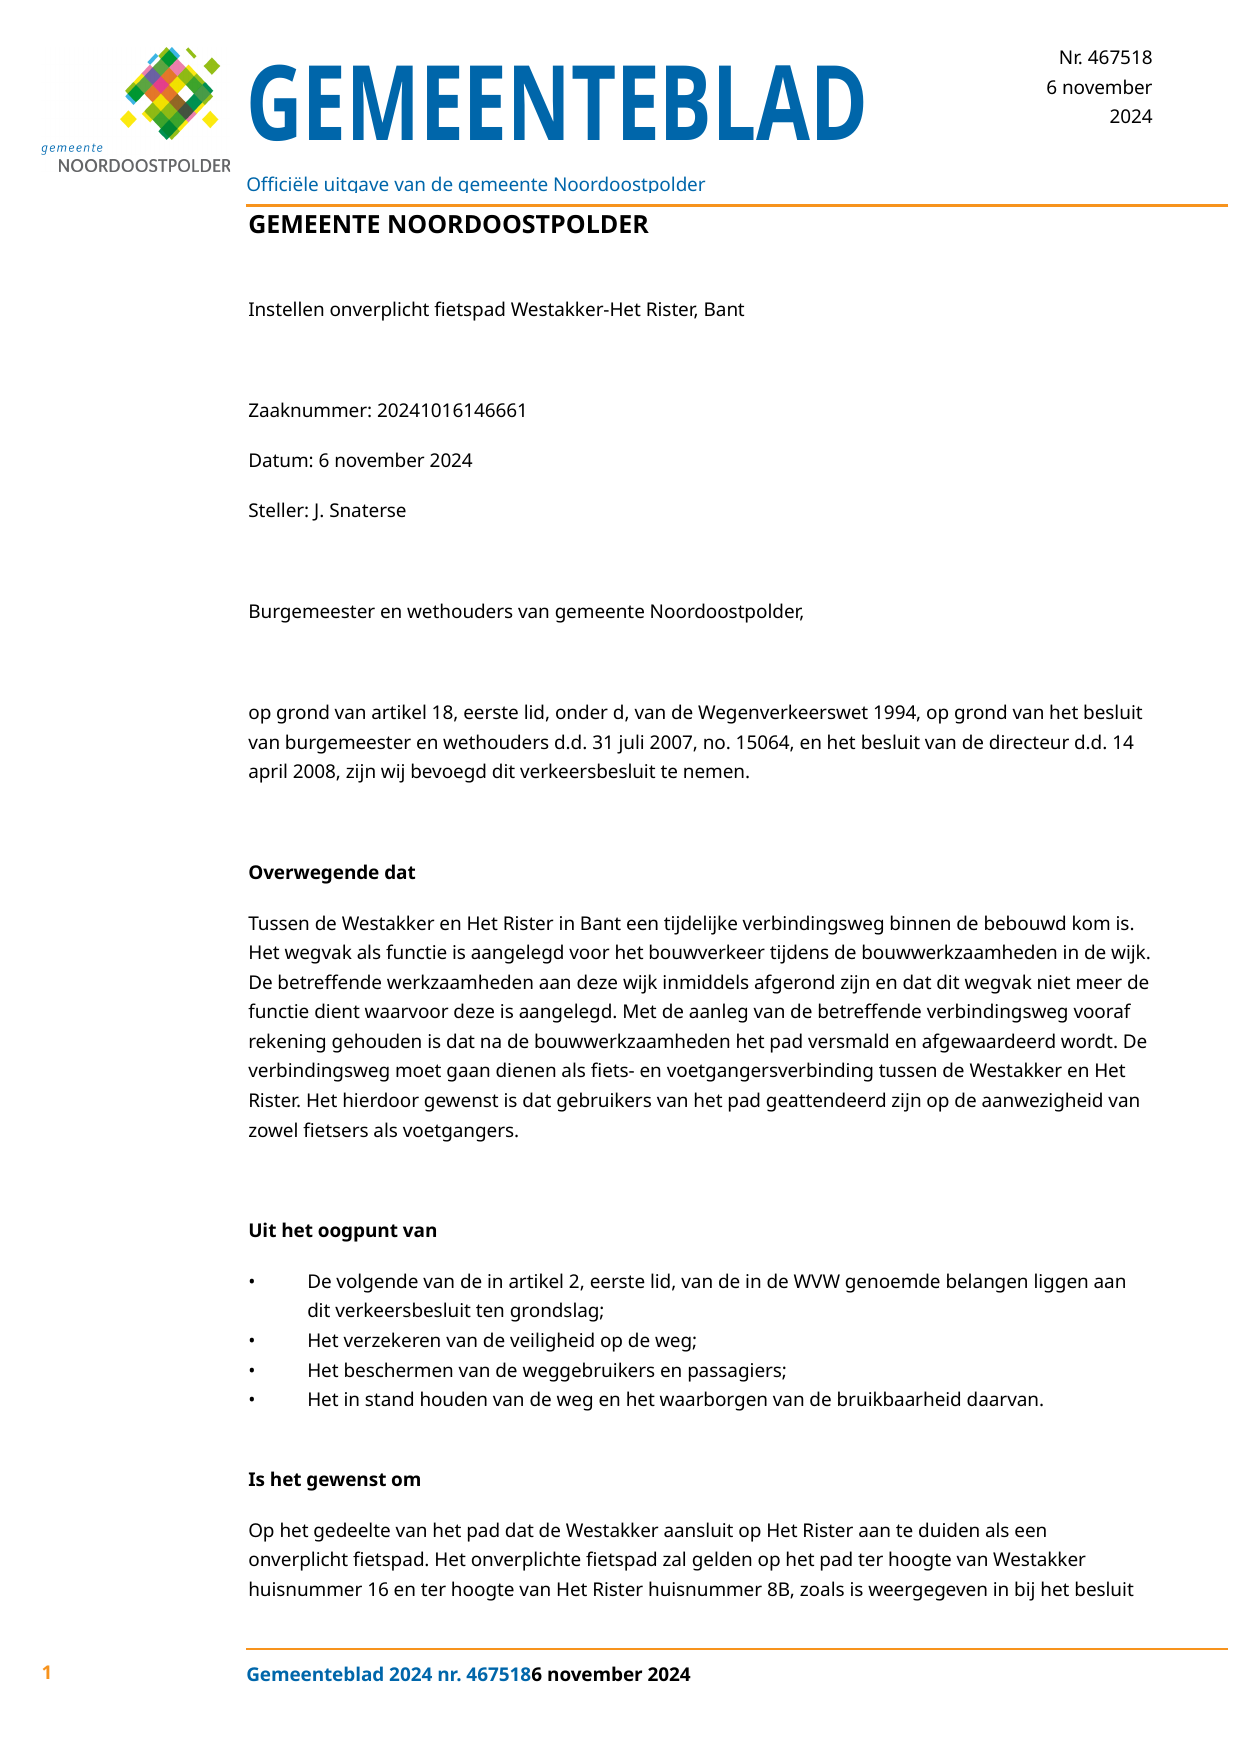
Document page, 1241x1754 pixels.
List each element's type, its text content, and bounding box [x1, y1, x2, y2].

text Uit het oogpunt van [248, 1218, 1152, 1243]
text Op het gedeelte van het pad dat de Westakker aansluit op Het Rister aan te duiden als een onverplicht fietspad. Het onverplichte fietspad zal gelden op het pad ter hoogte van Westakker huisnummer 16 en ter hoogte van Het Rister huisnummer 8B, zoals is weergegeven in bij het besluit [248, 1517, 1152, 1602]
list Het verzekeren van de veiligheid op de weg; [248, 1327, 1152, 1353]
text Instellen onverplicht fietspad Westakker-Het Rister, Bant [248, 296, 1152, 322]
list Het in stand houden van de weg en het waarborgen van de bruikbaarheid daarvan. [248, 1386, 1152, 1412]
text GEMEENTE NOORDOOSTPOLDER [248, 207, 1152, 241]
text Overwegende dat [248, 859, 1152, 885]
text Tussen de Westakker en Het Rister in Bant een tijdelijke verbindingsweg binnen de bebouwd kom is. Het wegvak als functie is aangelegd voor het bouwverkeer tijdens de bouwwerkzaamheden in de wijk. De betreffende werkzaamheden aan deze wijk inmiddels afgerond zijn en dat dit wegvak niet meer de functie dient waarvoor deze is aangelegd. Met de aanleg van de betreffende verbindingsweg vooraf rekening gehouden is dat na de bouwwerkzaamheden het pad versmald en afgewaardeerd wordt. De verbindingsweg moet gaan dienen als fiets- en voetgangersverbinding tussen de Westakker en Het Rister. Het hierdoor gewenst is dat gebruikers van het pad geattendeerd zijn op de aanwezigheid van zowel fietsers als voetgangers. [248, 910, 1152, 1143]
picture [41, 47, 231, 172]
text op grond van artikel 18, eerste lid, onder d, van de Wegenverkeerswet 1994, op grond van het besluit van burgemeester en wethouders d.d. 31 juli 2007, no. 15064, en het besluit van de directeur d.d. 14 april 2008, zijn wij bevoegd dit verkeersbesluit te nemen. [248, 699, 1152, 784]
text Steller: J. Snaterse [248, 498, 1152, 523]
text Zaaknummer: 20241016146661 [248, 397, 1152, 423]
list De volgende van de in artikel 2, eerste lid, van de in de WVW genoemde belangen liggen aan dit verkeersbesluit ten grondslag; [248, 1268, 1152, 1323]
text Burgemeester en wethouders van gemeente Noordoostpolder, [248, 598, 1152, 624]
text Is het gewenst om [248, 1466, 1152, 1492]
text Datum: 6 november 2024 [248, 447, 1152, 473]
list Het beschermen van de weggebruikers en passagiers; [248, 1357, 1152, 1383]
